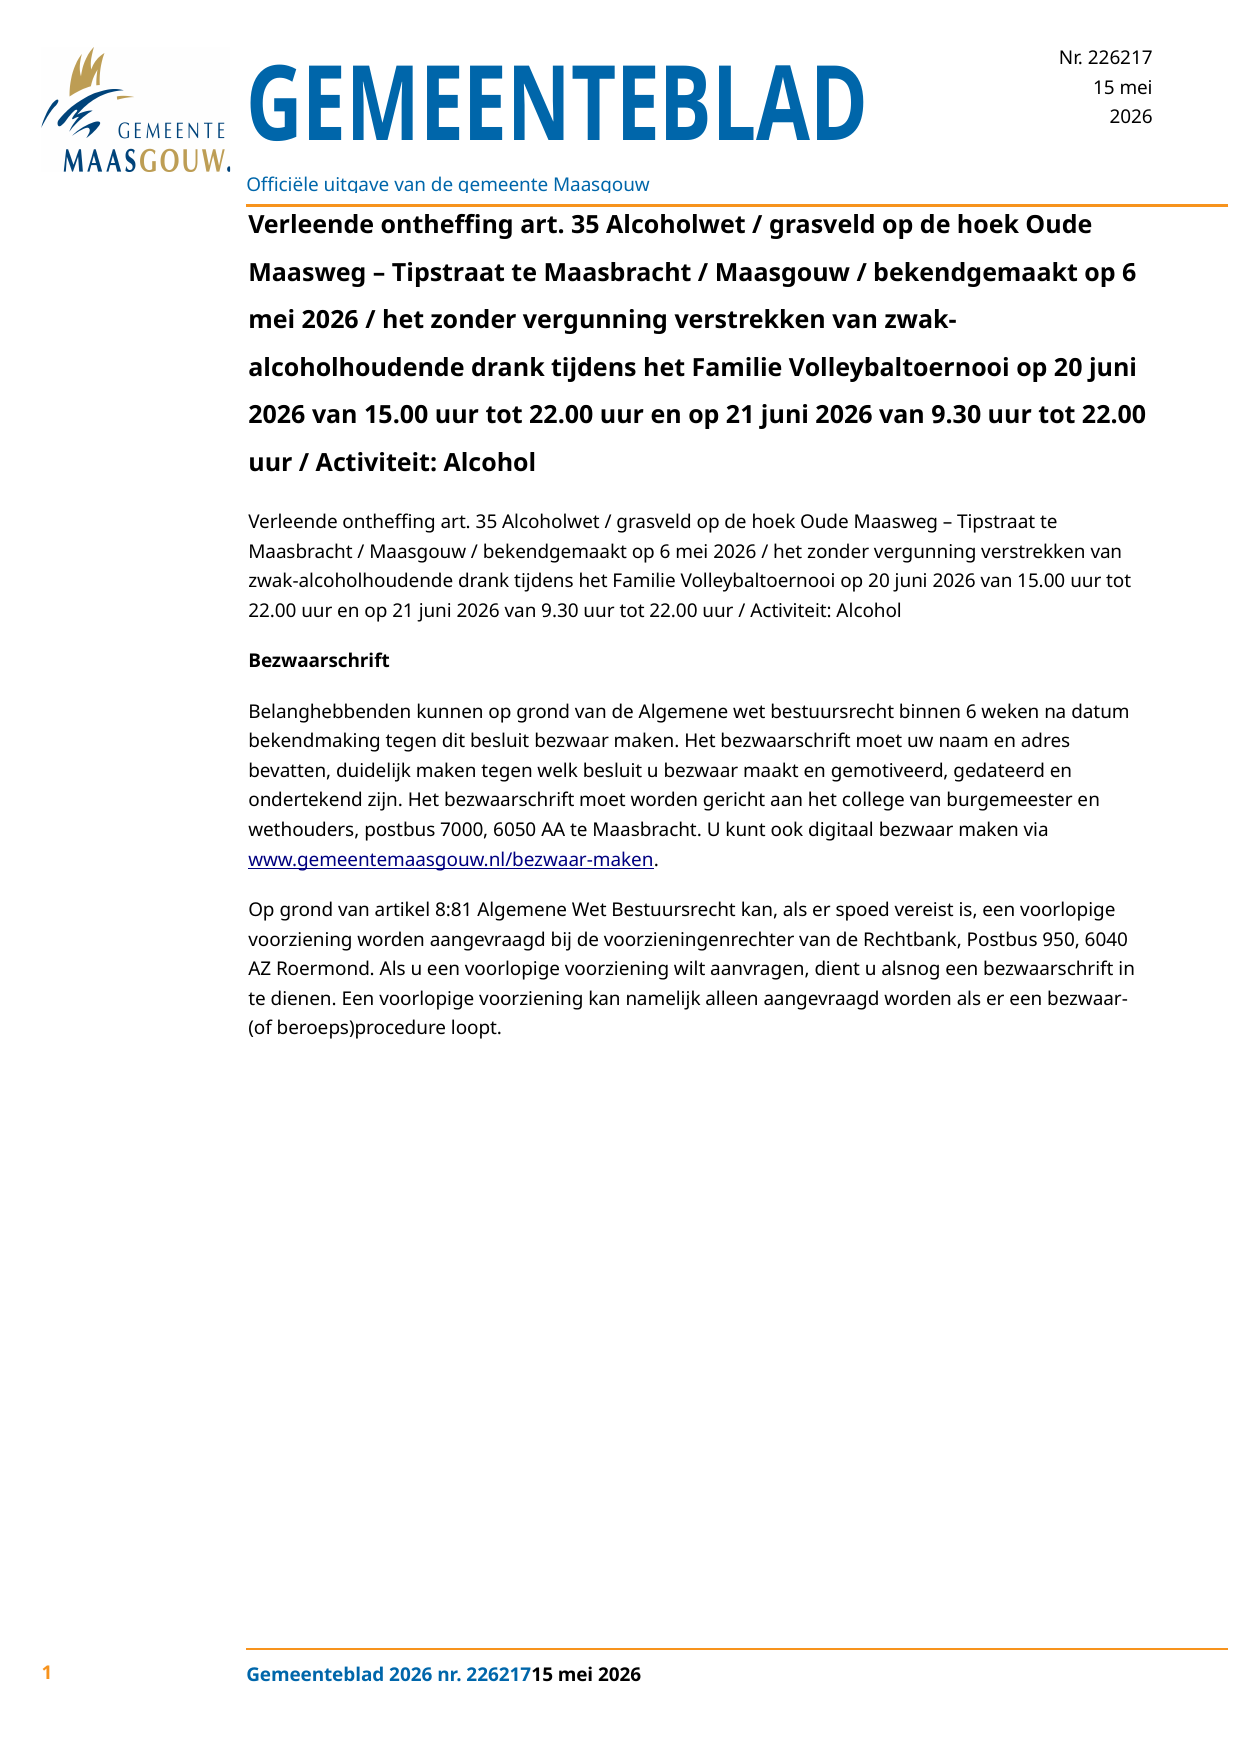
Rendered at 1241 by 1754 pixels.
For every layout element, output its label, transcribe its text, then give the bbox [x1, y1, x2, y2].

text Verleende ontheffing art. 35 Alcoholwet / grasveld op de hoek Oude Maasweg – Tipstraat te Maasbracht / Maasgouw / bekendgemaakt op 6 mei 2026 / het zonder vergunning verstrekken van zwak-alcoholhoudende drank tijdens het Familie Volleybaltoernooi op 20 juni 2026 van 15.00 uur tot 22.00 uur en op 21 juni 2026 van 9.30 uur tot 22.00 uur / Activiteit: Alcohol [248, 508, 1152, 623]
picture [41, 47, 231, 172]
text Belanghebbenden kunnen op grond van de Algemene wet bestuursrecht binnen 6 weken na datum bekendmaking tegen dit besluit bezwaar maken. Het bezwaarschrift moet uw naam en adres bevatten, duidelijk maken tegen welk besluit u bezwaar maakt en gemotiveerd, gedateerd en ondertekend zijn. Het bezwaarschrift moet worden gericht aan het college van burgemeester en wethouders, postbus 7000, 6050 AA te Maasbracht. U kunt ook digitaal bezwaar maken via www.gemeentemaasgouw.nl/bezwaar-maken. [248, 698, 1152, 872]
text Verleende ontheffing art. 35 Alcoholwet / grasveld op de hoek Oude Maasweg – Tipstraat te Maasbracht / Maasgouw / bekendgemaakt op 6 mei 2026 / het zonder vergunning verstrekken van zwak-alcoholhoudende drank tijdens het Familie Volleybaltoernooi op 20 juni 2026 van 15.00 uur tot 22.00 uur en op 21 juni 2026 van 9.30 uur tot 22.00 uur / Activiteit: Alcohol [248, 207, 1152, 479]
text Op grond van artikel 8:81 Algemene Wet Bestuursrecht kan, als er spoed vereist is, een voorlopige voorziening worden aangevraagd bij de voorzieningenrechter van de Rechtbank, Postbus 950, 6040 AZ Roermond. Als u een voorlopige voorziening wilt aanvragen, dient u alsnog een bezwaarschrift in te dienen. Een voorlopige voorziening kan namelijk alleen aangevraagd worden als er een bezwaar- (of beroeps)procedure loopt. [248, 896, 1152, 1040]
text Bezwaarschrift [248, 647, 1152, 673]
